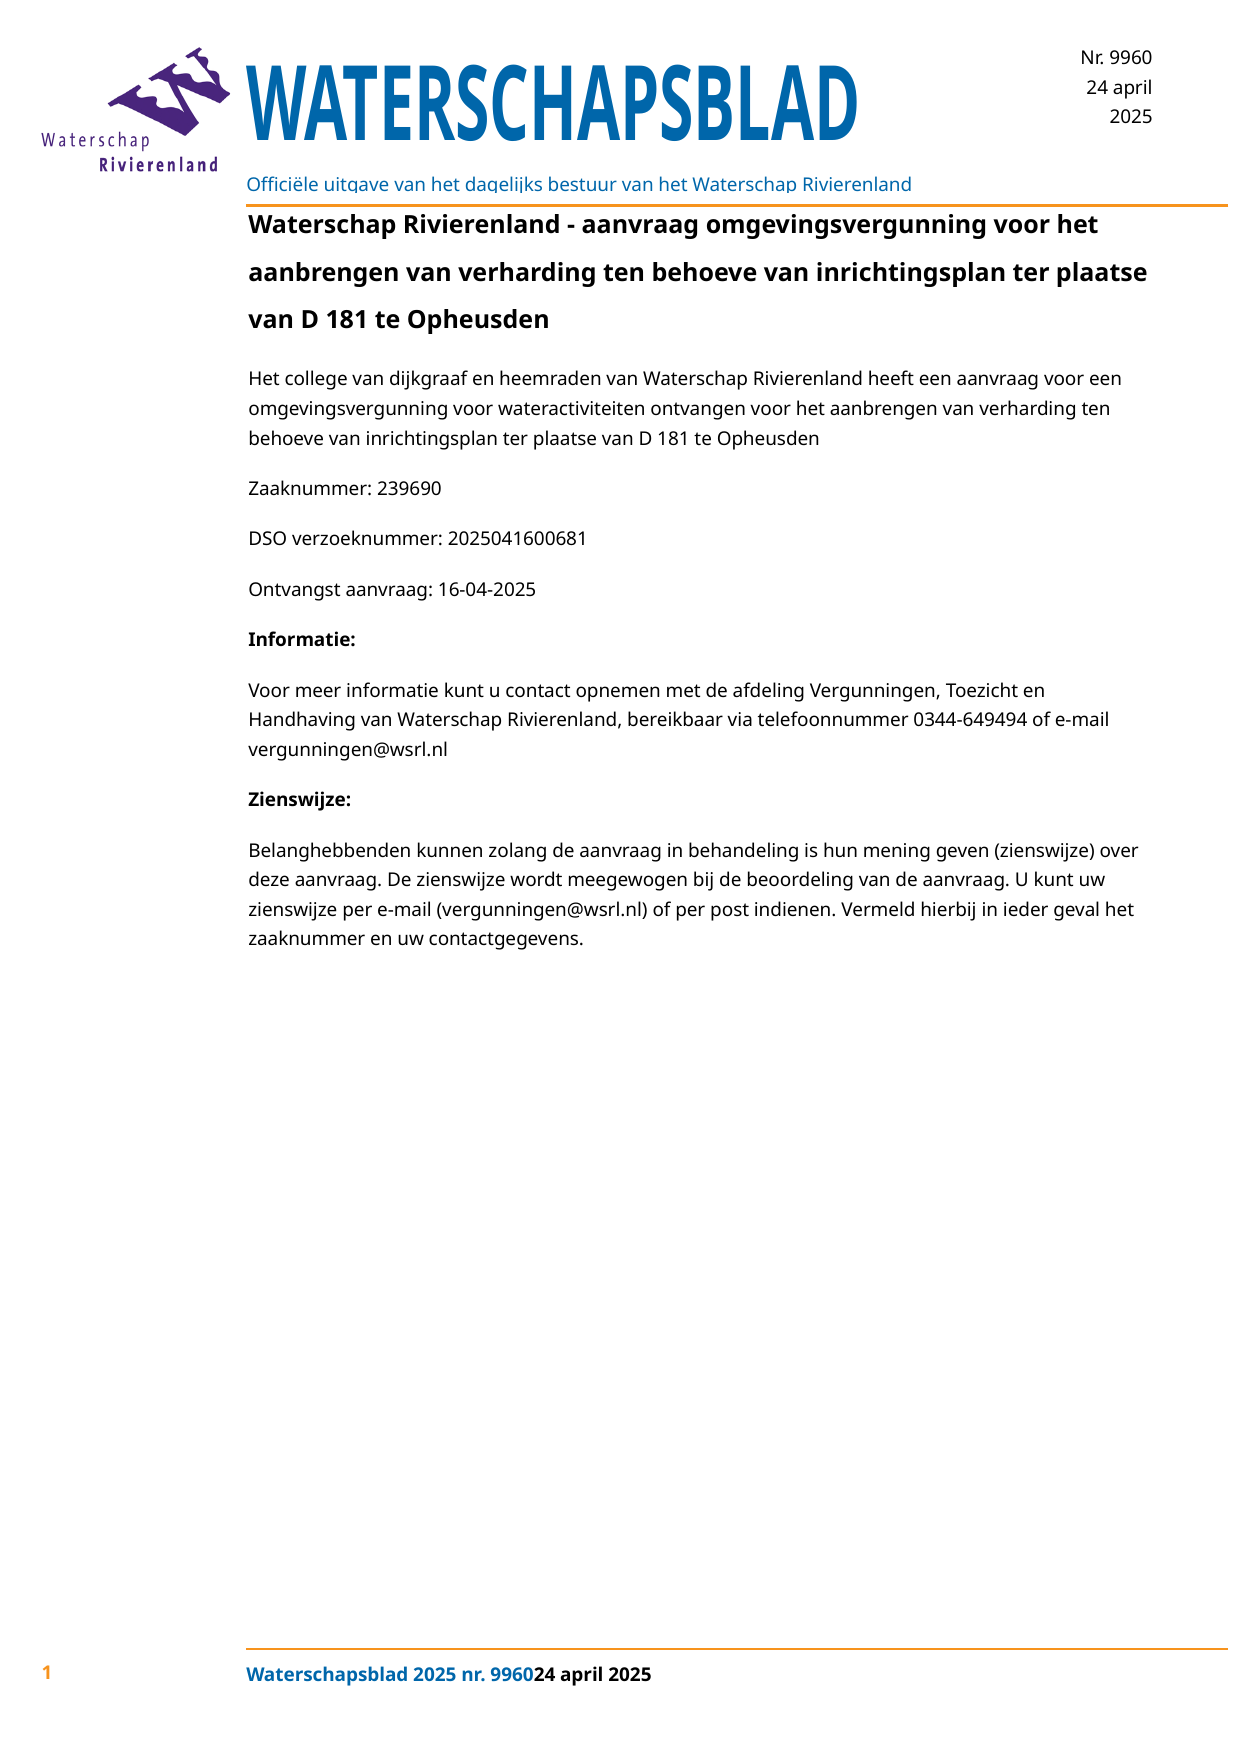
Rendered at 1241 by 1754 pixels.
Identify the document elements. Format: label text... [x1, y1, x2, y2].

text Ontvangst aanvraag: 16-04-2025 [248, 576, 1152, 602]
text Waterschap Rivierenland - aanvraag omgevingsvergunning voor het aanbrengen van verharding ten behoeve van inrichtingsplan ter plaatse van D 181 te Opheusden [248, 207, 1152, 336]
text DSO verzoeknummer: 2025041600681 [248, 526, 1152, 551]
text Belanghebbenden kunnen zolang de aanvraag in behandeling is hun mening geven (zienswijze) over deze aanvraag. De zienswijze wordt meegewogen bij de beoordeling van de aanvraag. U kunt uw zienswijze per e-mail (vergunningen@wsrl.nl) of per post indienen. Vermeld hierbij in ieder geval het zaaknummer en uw contactgegevens. [248, 837, 1152, 951]
text Informatie: [248, 626, 1152, 652]
text Zaaknummer: 239690 [248, 475, 1152, 501]
text Het college van dijkgraaf en heemraden van Waterschap Rivierenland heeft een aanvraag voor een omgevingsvergunning voor wateractiviteiten ontvangen voor het aanbrengen van verharding ten behoeve van inrichtingsplan ter plaatse van D 181 te Opheusden [248, 366, 1152, 450]
text Zienswijze: [248, 786, 1152, 812]
text Voor meer informatie kunt u contact opnemen met de afdeling Vergunningen, Toezicht en Handhaving van Waterschap Rivierenland, bereikbaar via telefoonnummer 0344-649494 of e-mail vergunningen@wsrl.nl [248, 677, 1152, 762]
picture [41, 47, 231, 172]
